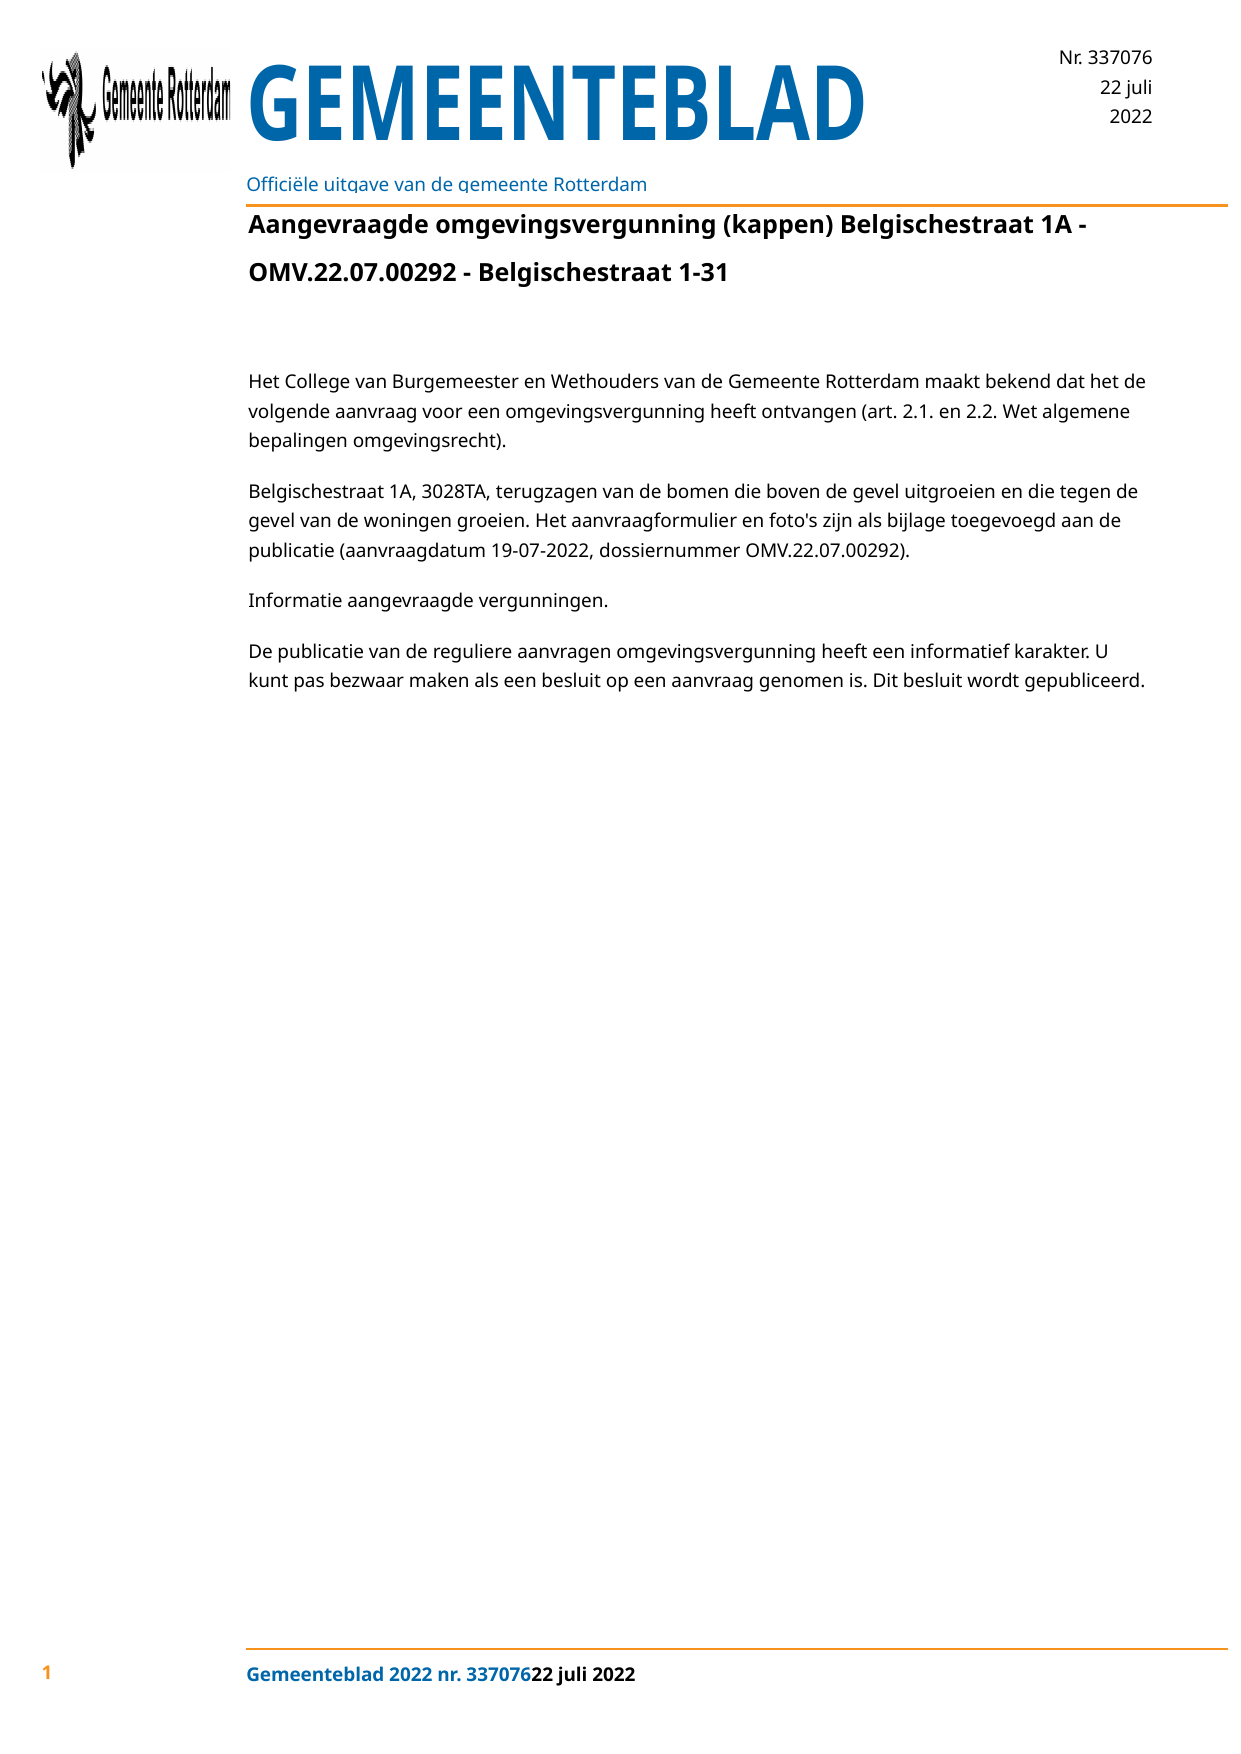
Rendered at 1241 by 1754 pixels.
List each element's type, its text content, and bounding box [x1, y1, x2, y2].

text De publicatie van de reguliere aanvragen omgevingsvergunning heeft een informatief karakter. U kunt pas bezwaar maken als een besluit op een aanvraag genomen is. Dit besluit wordt gepubliceerd. [248, 638, 1152, 693]
text Belgischestraat 1A, 3028TA, terugzagen van de bomen die boven de gevel uitgroeien en die tegen de gevel van de woningen groeien. Het aanvraagformulier en foto's zijn als bijlage toegevoegd aan de publicatie (aanvraagdatum 19-07-2022, dossiernummer OMV.22.07.00292). [248, 478, 1152, 563]
text Het College van Burgemeester en Wethouders van de Gemeente Rotterdam maakt bekend dat het de volgende aanvraag voor een omgevingsvergunning heeft ontvangen (art. 2.1. en 2.2. Wet algemene bepalingen omgevingsrecht). [248, 368, 1152, 453]
picture [41, 47, 231, 172]
text Aangevraagde omgevingsvergunning (kappen) Belgischestraat 1A - OMV.22.07.00292 - Belgischestraat 1-31 [248, 207, 1152, 288]
text Informatie aangevraagde vergunningen. [248, 587, 1152, 613]
